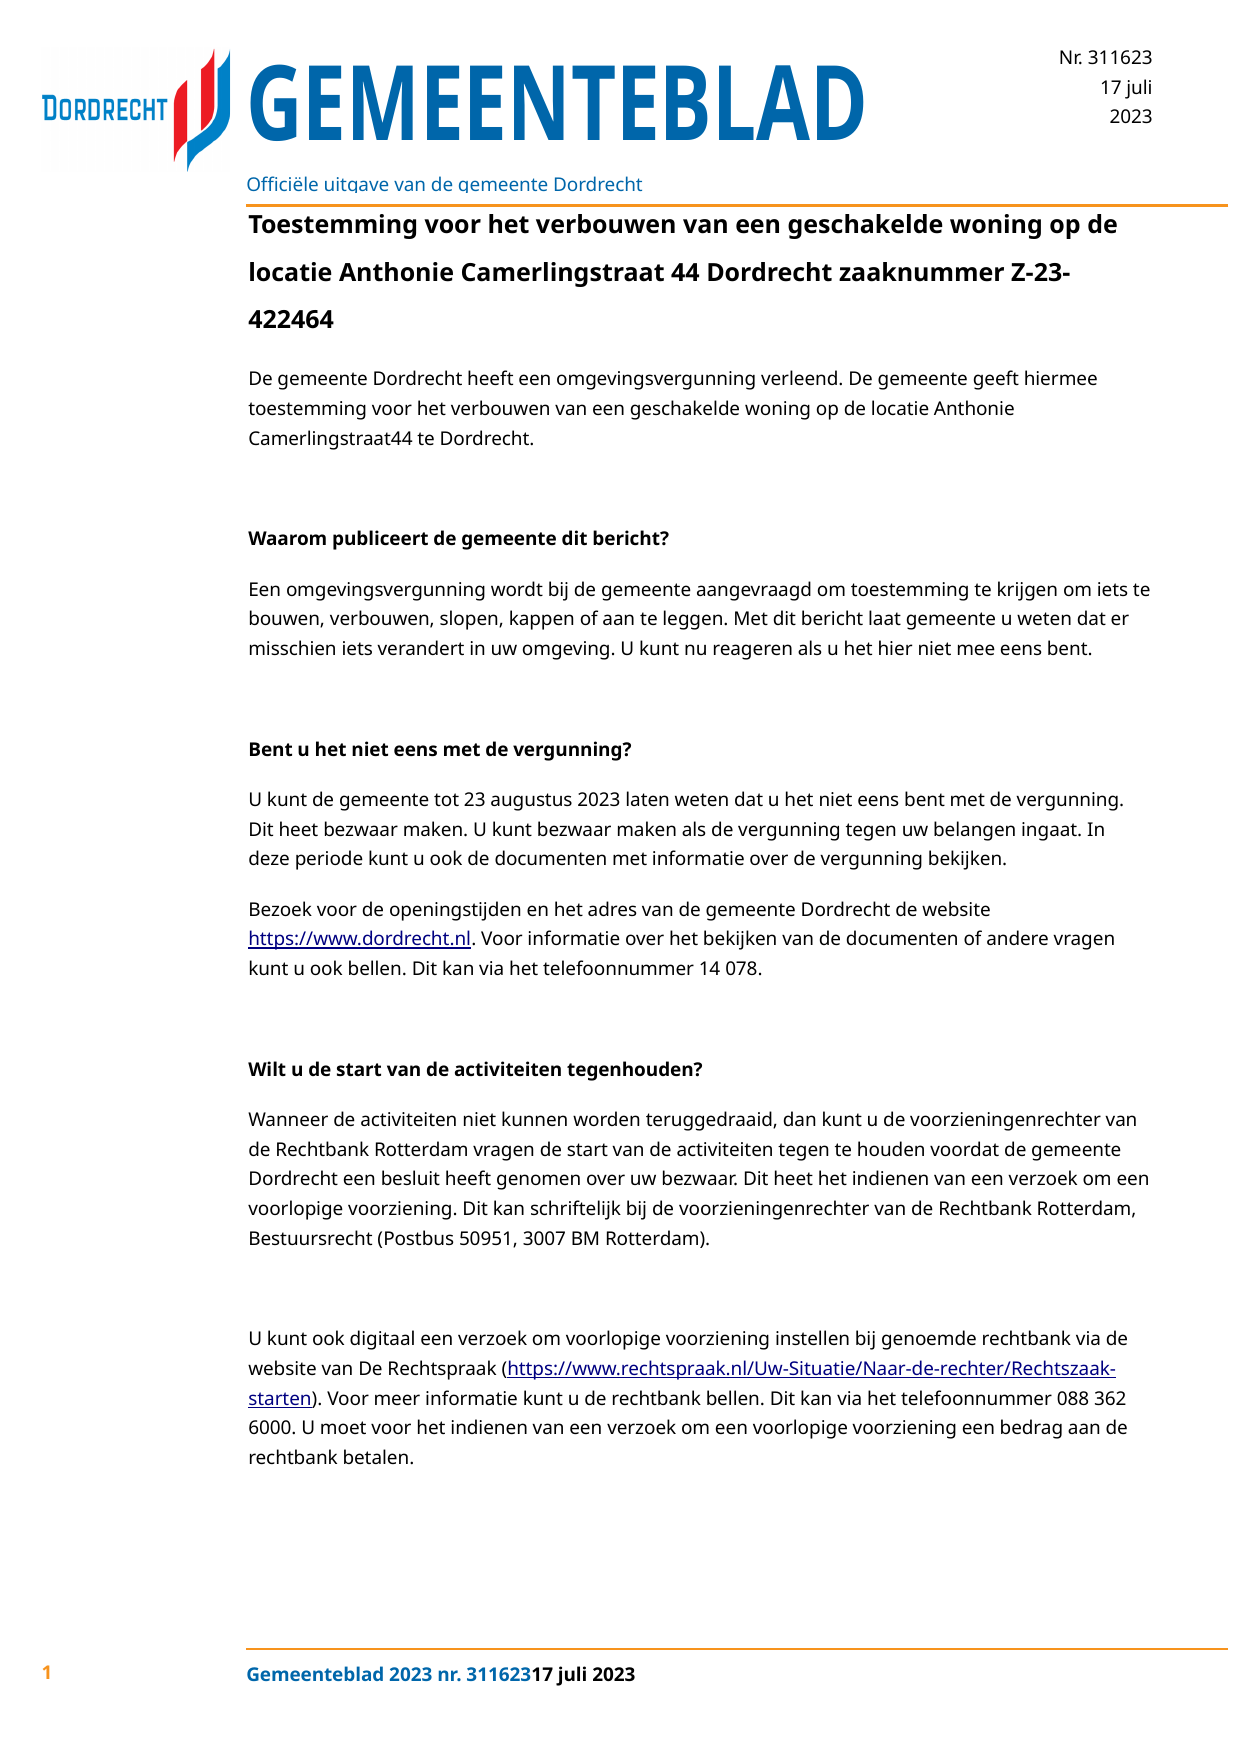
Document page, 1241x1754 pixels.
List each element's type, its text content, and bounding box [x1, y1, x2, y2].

text U kunt ook digitaal een verzoek om voorlopige voorziening instellen bij genoemde rechtbank via de website van De Rechtspraak (https://www.rechtspraak.nl/Uw-Situatie/Naar-de-rechter/Rechtszaak-starten). Voor meer informatie kunt u de rechtbank bellen. Dit kan via het telefoonnummer 088 362 6000. U moet voor het indienen van een verzoek om een voorlopige voorziening een bedrag aan de rechtbank betalen. [248, 1326, 1152, 1469]
text De gemeente Dordrecht heeft een omgevingsvergunning verleend. De gemeente geeft hiermee toestemming voor het verbouwen van een geschakelde woning op de locatie Anthonie Camerlingstraat44 te Dordrecht. [248, 366, 1152, 450]
text Wilt u de start van de activiteiten tegenhouden? [248, 1056, 1152, 1082]
text U kunt de gemeente tot 23 augustus 2023 laten weten dat u het niet eens bent met de vergunning. Dit heet bezwaar maken. U kunt bezwaar maken als de vergunning tegen uw belangen ingaat. In deze periode kunt u ook de documenten met informatie over de vergunning bekijken. [248, 786, 1152, 871]
picture [41, 47, 231, 172]
text Toestemming voor het verbouwen van een geschakelde woning op de locatie Anthonie Camerlingstraat 44 Dordrecht zaaknummer Z-23-422464 [248, 207, 1152, 336]
text Bent u het niet eens met de vergunning? [248, 736, 1152, 762]
text Een omgevingsvergunning wordt bij de gemeente aangevraagd om toestemming te krijgen om iets te bouwen, verbouwen, slopen, kappen of aan te leggen. Met dit bericht laat gemeente u weten dat er misschien iets verandert in uw omgeving. U kunt nu reageren als u het hier niet mee eens bent. [248, 576, 1152, 661]
text Wanneer de activiteiten niet kunnen worden teruggedraaid, dan kunt u de voorzieningenrechter van de Rechtbank Rotterdam vragen de start van de activiteiten tegen te houden voordat de gemeente Dordrecht een besluit heeft genomen over uw bezwaar. Dit heet het indienen van een verzoek om een voorlopige voorziening. Dit kan schriftelijk bij de voorzieningenrechter van de Rechtbank Rotterdam, Bestuursrecht (Postbus 50951, 3007 BM Rotterdam). [248, 1106, 1152, 1250]
text Bezoek voor de openingstijden en het adres van de gemeente Dordrecht de website https://www.dordrecht.nl. Voor informatie over het bekijken van de documenten of andere vragen kunt u ook bellen. Dit kan via het telefoonnummer 14 078. [248, 896, 1152, 981]
text Waarom publiceert de gemeente dit bericht? [248, 526, 1152, 551]
